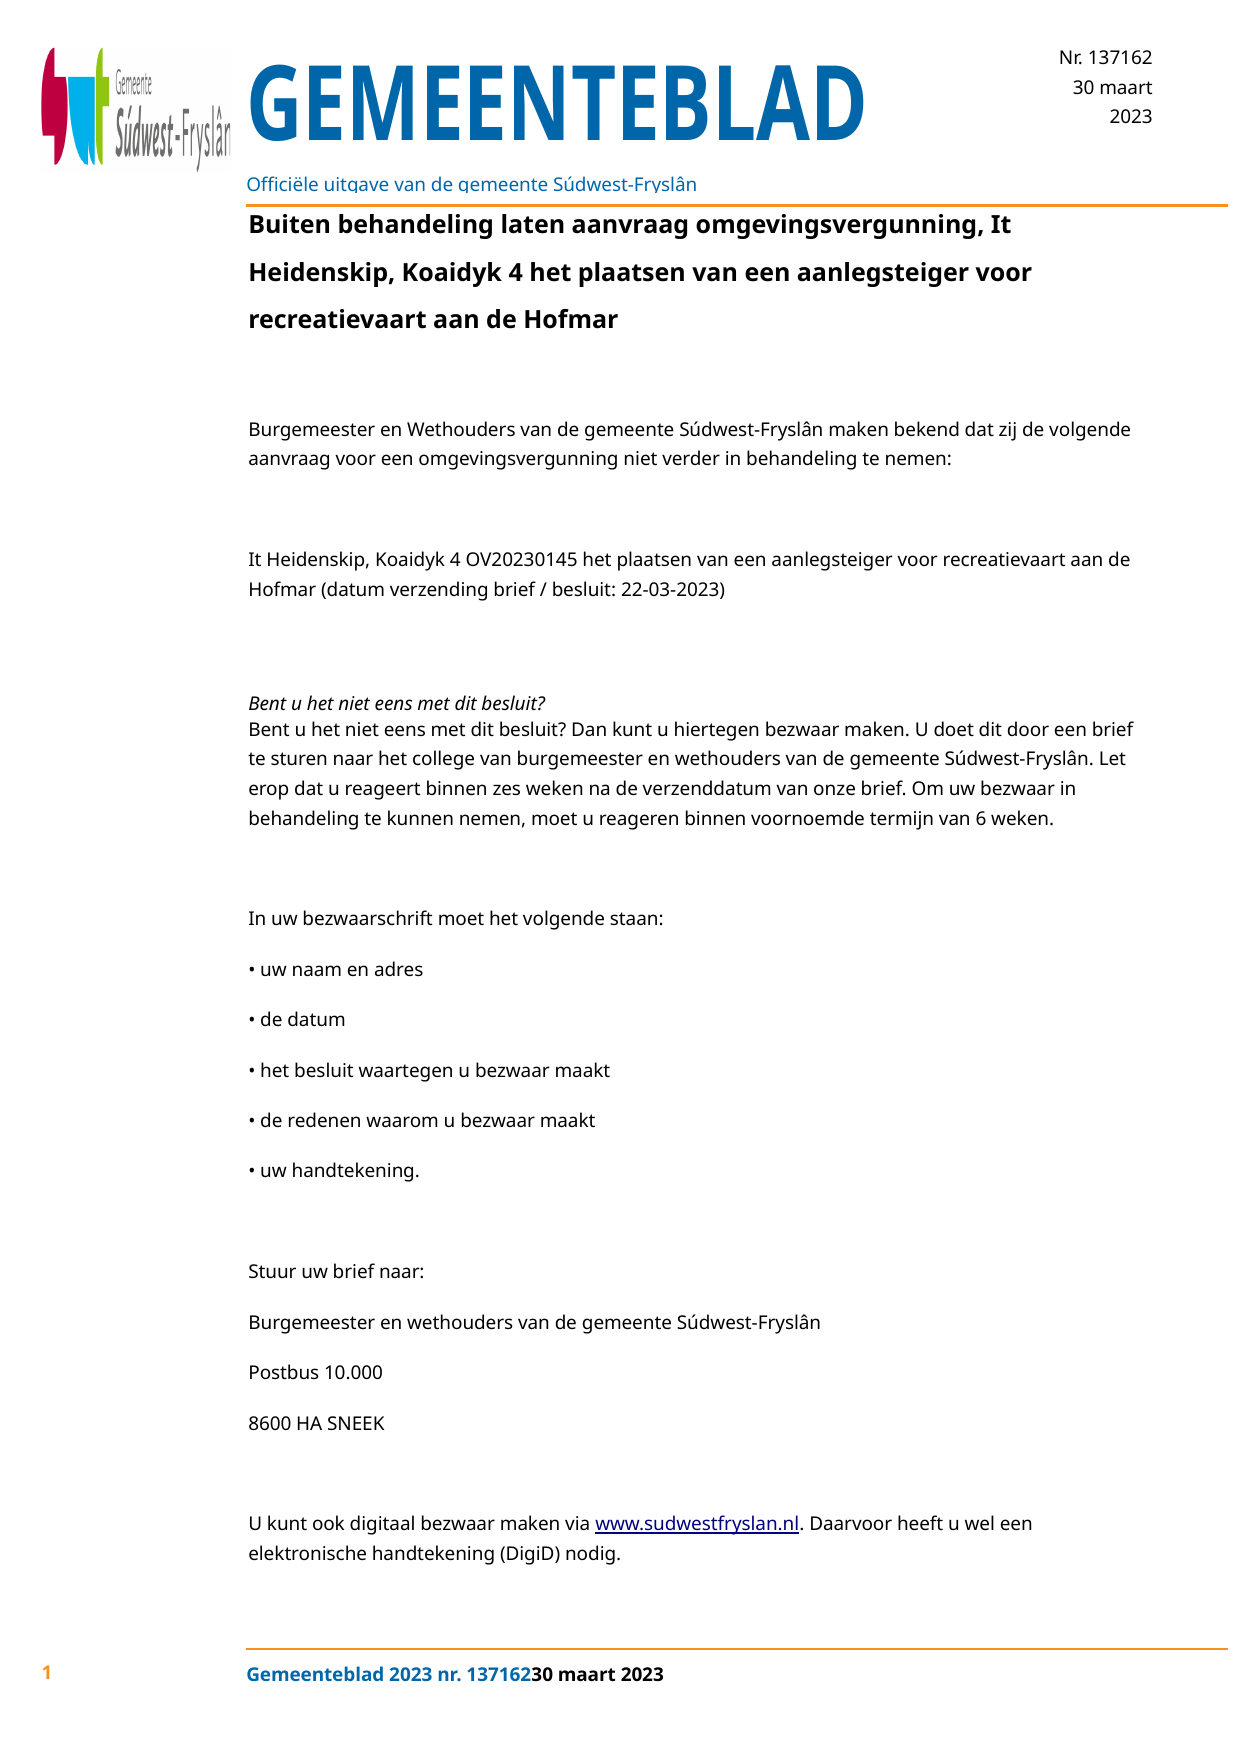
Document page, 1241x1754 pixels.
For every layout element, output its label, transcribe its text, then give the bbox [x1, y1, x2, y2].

text Postbus 10.000 [248, 1359, 1152, 1385]
text Stuur uw brief naar: [248, 1258, 1152, 1284]
text In uw bezwaarschrift moet het volgende staan: [248, 906, 1152, 931]
text • het besluit waartegen u bezwaar maakt [248, 1057, 1152, 1083]
text Burgemeester en Wethouders van de gemeente Súdwest-Fryslân maken bekend dat zij de volgende aanvraag voor een omgevingsvergunning niet verder in behandeling te nemen: [248, 416, 1152, 471]
text It Heidenskip, Koaidyk 4 OV20230145 het plaatsen van een aanlegsteiger voor recreatievaart aan de Hofmar (datum verzending brief / besluit: 22-03-2023) [248, 546, 1152, 602]
text • uw handtekening. [248, 1158, 1152, 1183]
text • uw naam en adres [248, 956, 1152, 982]
text • de redenen waarom u bezwaar maakt [248, 1107, 1152, 1133]
text U kunt ook digitaal bezwaar maken via www.sudwestfryslan.nl. Daarvoor heeft u wel een elektronische handtekening (DigiD) nodig. [248, 1511, 1152, 1566]
picture [41, 47, 231, 172]
text • de datum [248, 1006, 1152, 1032]
text Bent u het niet eens met dit besluit? [248, 690, 1152, 716]
text Burgemeester en wethouders van de gemeente Súdwest-Fryslân [248, 1309, 1152, 1335]
text Buiten behandeling laten aanvraag omgevingsvergunning, It Heidenskip, Koaidyk 4 het plaatsen van een aanlegsteiger voor recreatievaart aan de Hofmar [248, 207, 1152, 336]
text Bent u het niet eens met dit besluit? Dan kunt u hiertegen bezwaar maken. U doet dit door een brief te sturen naar het college van burgemeester en wethouders van de gemeente Súdwest-Fryslân. Let erop dat u reageert binnen zes weken na de verzenddatum van onze brief. Om uw bezwaar in behandeling te kunnen nemen, moet u reageren binnen voornoemde termijn van 6 weken. [248, 716, 1152, 831]
text 8600 HA SNEEK [248, 1410, 1152, 1436]
